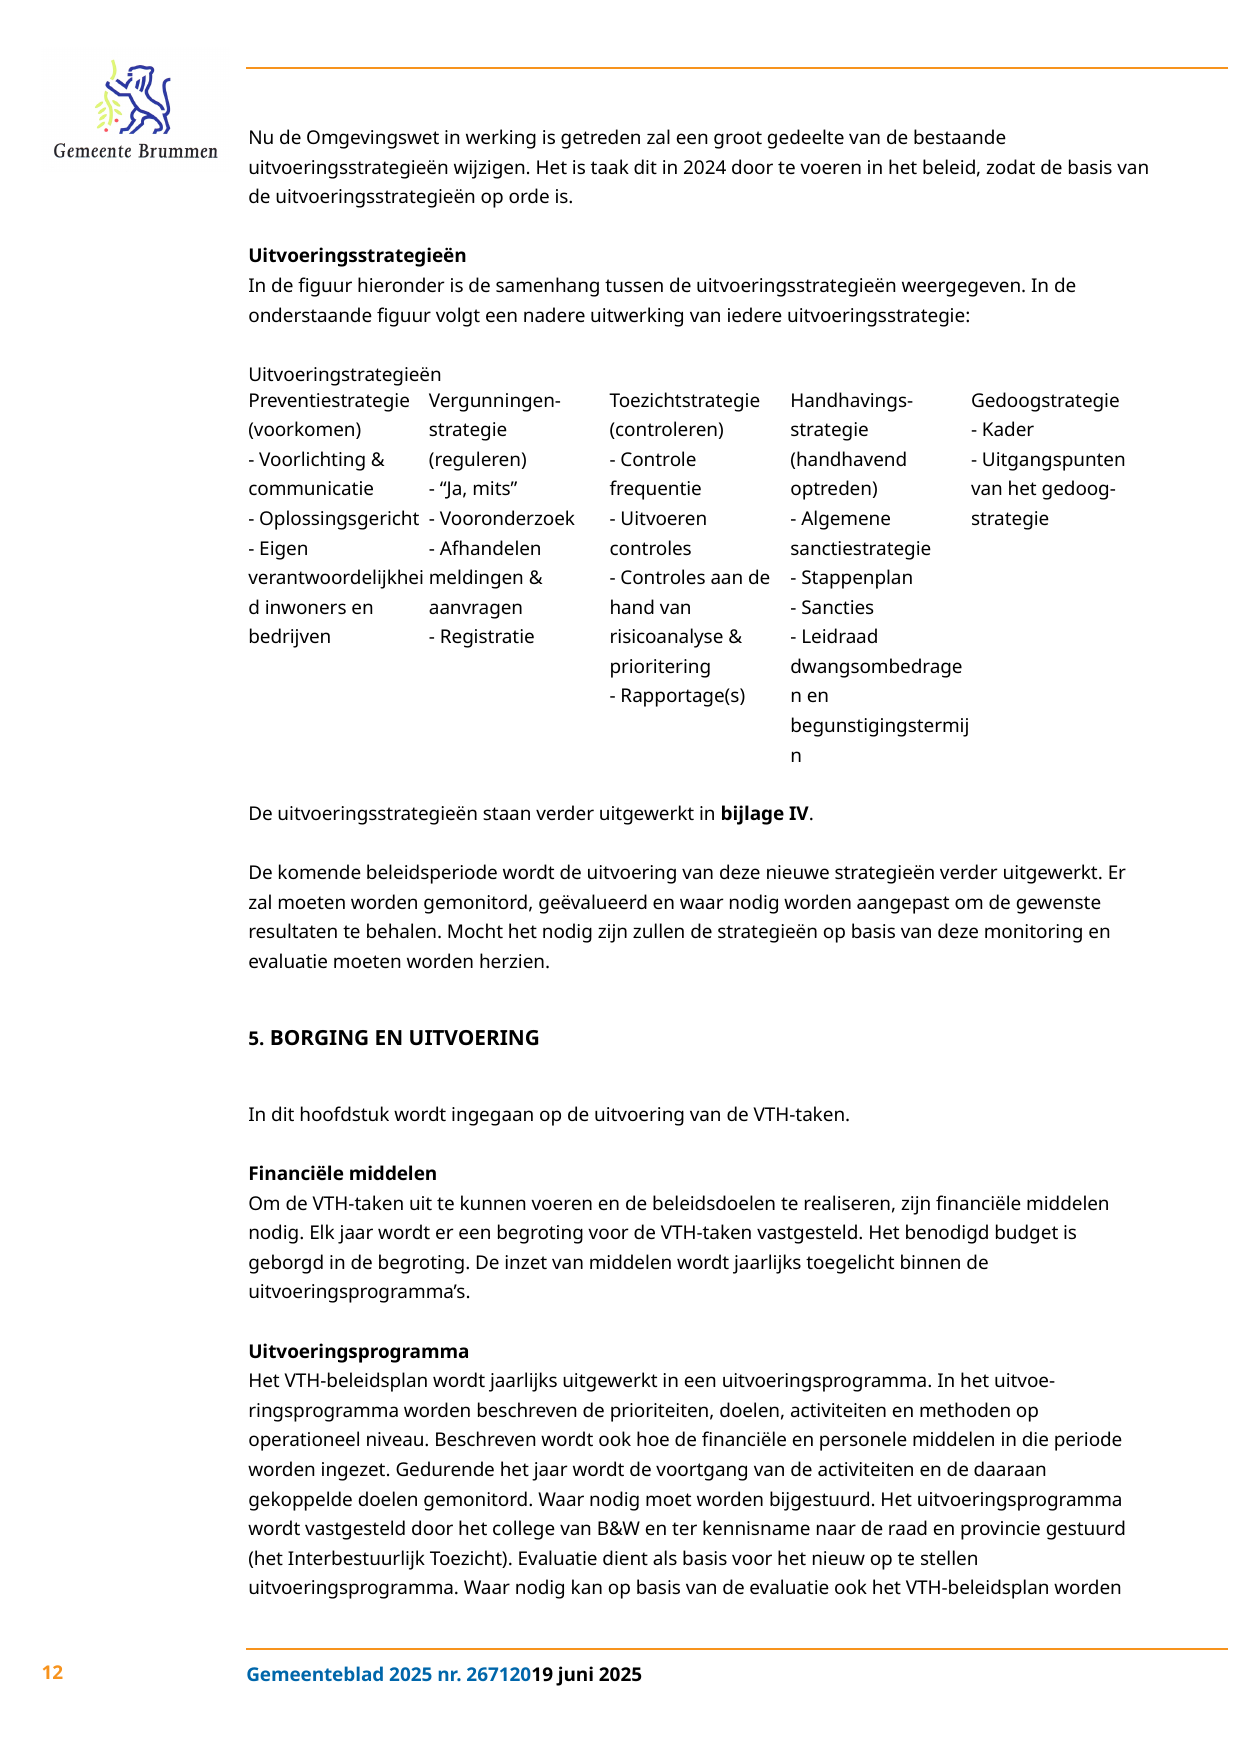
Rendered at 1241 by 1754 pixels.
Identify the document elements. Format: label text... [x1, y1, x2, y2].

text Het VTH-beleidsplan wordt jaarlijks uitgewerkt in een uitvoeringsprogramma. In het uitvoe-ringsprogramma worden beschreven de prioriteiten, doelen, activiteiten en methoden op operationeel niveau. Beschreven wordt ook hoe de financiële en personele middelen in die periode worden ingezet. Gedurende het jaar wordt de voortgang van de activiteiten en de daaraan gekoppelde doelen gemonitord. Waar nodig moet worden bijgestuurd. Het uitvoeringsprogramma wordt vastgesteld door het college van B&W en ter kennisname naar de raad en provincie gestuurd (het Interbestuurlijk Toezicht). Evaluatie dient als basis voor het nieuw op te stellen uitvoeringsprogramma. Waar nodig kan op basis van de evaluatie ook het VTH-beleidsplan worden [248, 1367, 1152, 1600]
text Financiële middelen [248, 1160, 1152, 1186]
picture [41, 47, 231, 172]
text In dit hoofdstuk wordt ingegaan op de uitvoering van de VTH-taken. [248, 1101, 1152, 1127]
text De komende beleidsperiode wordt de uitvoering van deze nieuwe strategieën verder uitgewerkt. Er zal moeten worden gemonitord, geëvalueerd en waar nodig worden aangepast om de gewenste resultaten te behalen. Mocht het nodig zijn zullen de strategieën op basis van deze monitoring en evaluatie moeten worden herzien. [248, 859, 1152, 974]
table_cell Preventiestrategie (voorkomen) - Voorlichting & communicatie - Oplossingsgericht - Eigen verantwoordelijkheid inwoners en bedrijven [248, 387, 429, 768]
text In de figuur hieronder is de samenhang tussen de uitvoeringsstrategieën weergegeven. In de onderstaande figuur volgt een nadere uitwerking van iedere uitvoeringsstrategie: [248, 272, 1152, 328]
text Uitvoeringsprogramma [248, 1338, 1152, 1364]
table_cell Toezichtstrategie (controleren) - Controle frequentie - Uitvoeren controles - Controles aan de hand van risicoanalyse & prioritering - Rapportage(s) [609, 387, 790, 768]
table_header Uitvoeringstrategieën [248, 361, 1152, 387]
table_cell Gedoogstrategie - Kader - Uitgangspunten van het gedoog- strategie [971, 387, 1152, 768]
table_cell Vergunningen- strategie (reguleren) - “Ja, mits” - Vooronderzoek - Afhandelen meldingen & aanvragen - Registratie [429, 387, 609, 768]
text Om de VTH-taken uit te kunnen voeren en de beleidsdoelen te realiseren, zijn financiële middelen nodig. Elk jaar wordt er een begroting voor de VTH-taken vastgesteld. Het benodigd budget is geborgd in de begroting. De inzet van middelen wordt jaarlijks toegelicht binnen de uitvoeringsprogramma’s. [248, 1190, 1152, 1304]
text 5. BORGING EN UITVOERING [248, 1023, 1152, 1052]
table_cell Handhavings- strategie (handhavend optreden) - Algemene sanctiestrategie - Stappenplan - Sancties - Leidraad dwangsombedragen en begunstigingstermijn [790, 387, 971, 768]
text Uitvoeringsstrategieën [248, 243, 1152, 268]
text De uitvoeringsstrategieën staan verder uitgewerkt in bijlage IV. [248, 800, 1152, 826]
text Nu de Omgevingswet in werking is getreden zal een groot gedeelte van de bestaande uitvoeringsstrategieën wijzigen. Het is taak dit in 2024 door te voeren in het beleid, zodat de basis van de uitvoeringsstrategieën op orde is. [248, 124, 1152, 209]
